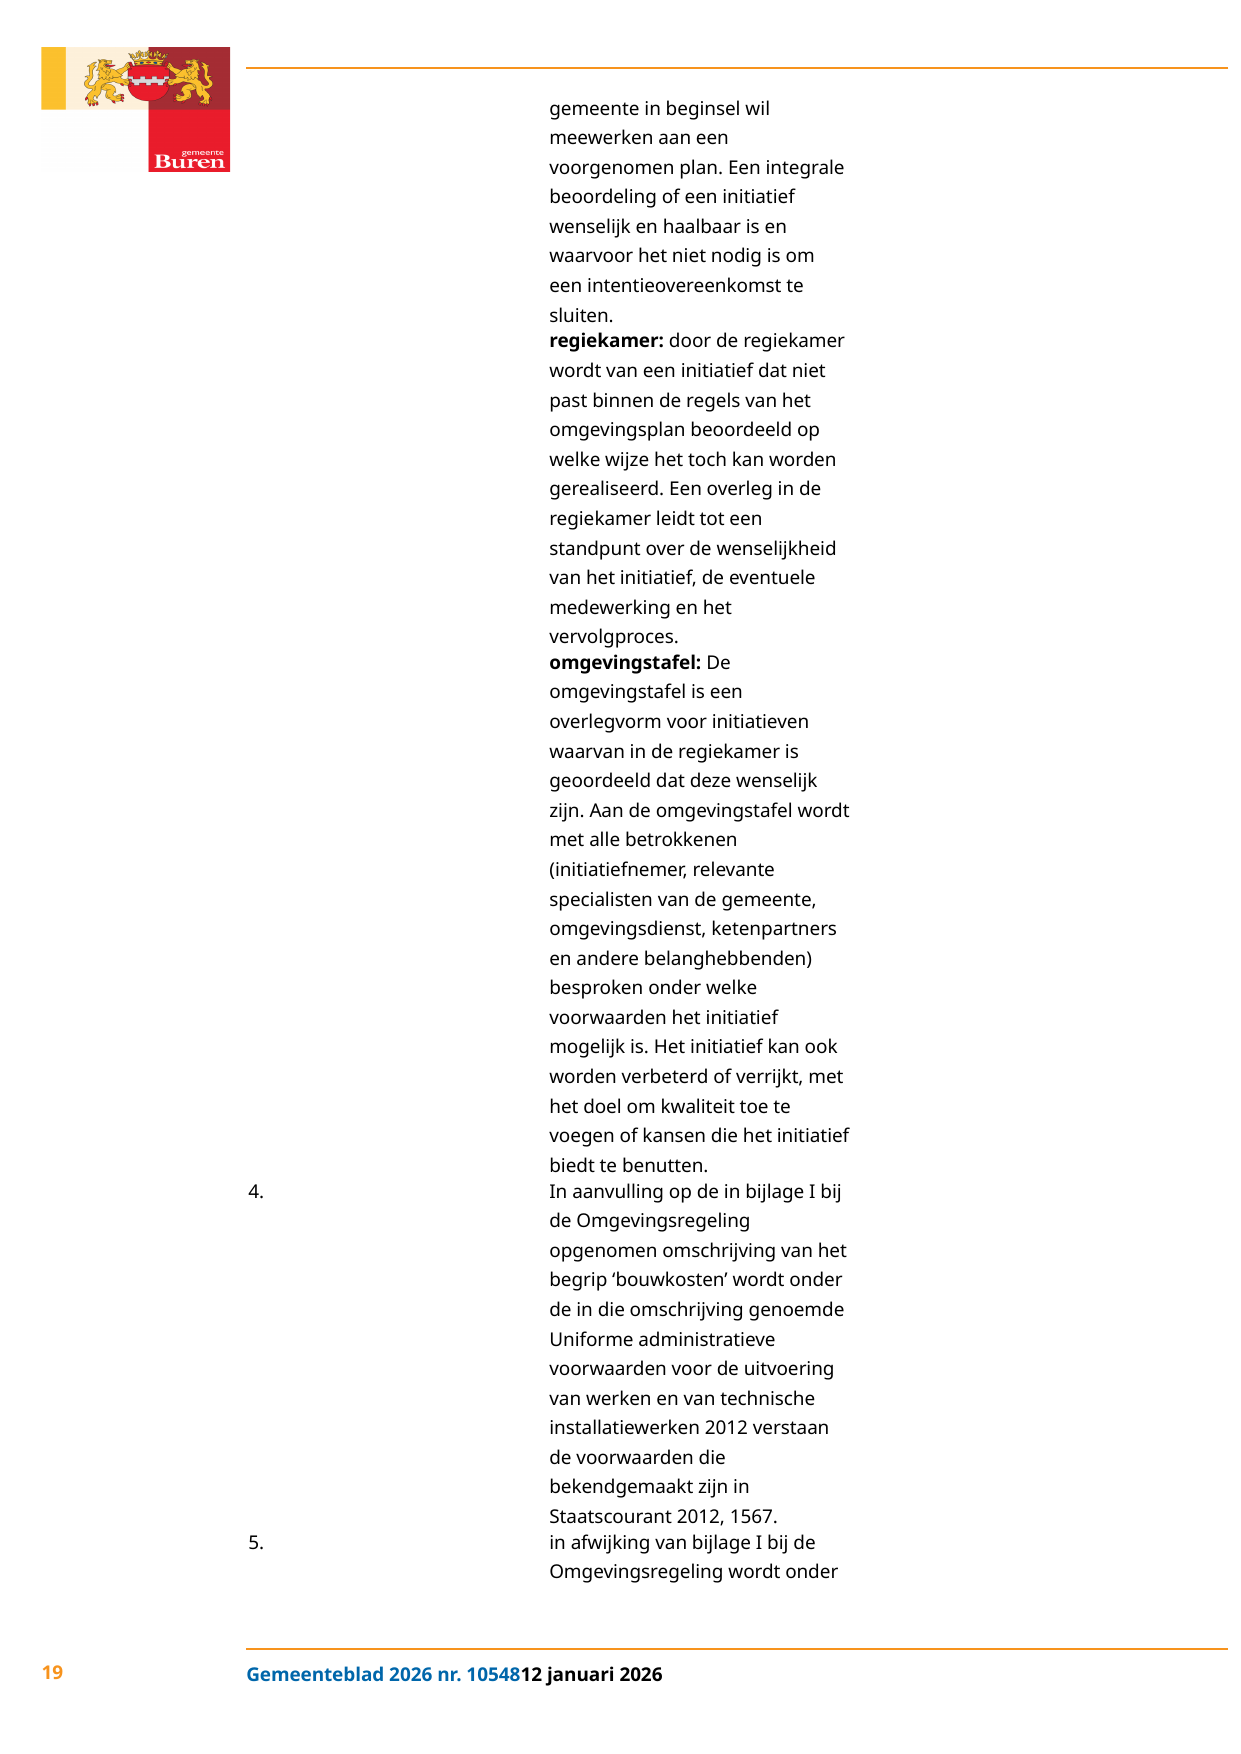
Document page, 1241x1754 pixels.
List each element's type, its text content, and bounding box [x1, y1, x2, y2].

table_cell In aanvulling op de in bijlage I bij de Omgevingsregeling opgenomen omschrijving van het begrip ‘bouwkosten’ wordt onder de in die omschrijving genoemde Uniforme administratieve voorwaarden voor de uitvoering van werken en van technische installatiewerken 2012 verstaan de voorwaarden die bekendgemaakt zijn in Staatscourant 2012, 1567. [549, 1178, 850, 1529]
table_cell [850, 1178, 1152, 1529]
table_cell [850, 328, 1152, 649]
table_cell [850, 649, 1152, 1178]
table_cell gemeente in beginsel wil meewerken aan een voorgenomen plan. Een integrale beoordeling of een initiatief wenselijk en haalbaar is en waarvoor het niet nodig is om een intentieovereenkomst te sluiten. [549, 95, 850, 328]
table_cell regiekamer: door de regiekamer wordt van een initiatief dat niet past binnen de regels van het omgevingsplan beoordeeld op welke wijze het toch kan worden gerealiseerd. Een overleg in de regiekamer leidt tot een standpunt over de wenselijkheid van het initiatief, de eventuele medewerking en het vervolgproces. [549, 328, 850, 649]
picture [41, 47, 231, 172]
table_cell omgevingstafel: De omgevingstafel is een overlegvorm voor initiatieven waarvan in de regiekamer is geoordeeld dat deze wenselijk zijn. Aan de omgevingstafel wordt met alle betrokkenen (initiatiefnemer, relevante specialisten van de gemeente, omgevingsdienst, ketenpartners en andere belanghebbenden) besproken onder welke voorwaarden het initiatief mogelijk is. Het initiatief kan ook worden verbeterd of verrijkt, met het doel om kwaliteit toe te voegen of kansen die het initiatief biedt te benutten. [549, 649, 850, 1178]
table_cell 4. [248, 1178, 549, 1529]
table_cell in afwijking van bijlage I bij de Omgevingsregeling wordt onder [549, 1529, 850, 1584]
table_cell [248, 95, 549, 328]
table_cell [248, 649, 549, 1178]
table_cell [850, 1529, 1152, 1584]
table_cell [248, 328, 549, 649]
table_cell 5. [248, 1529, 549, 1584]
table_cell [850, 95, 1152, 328]
